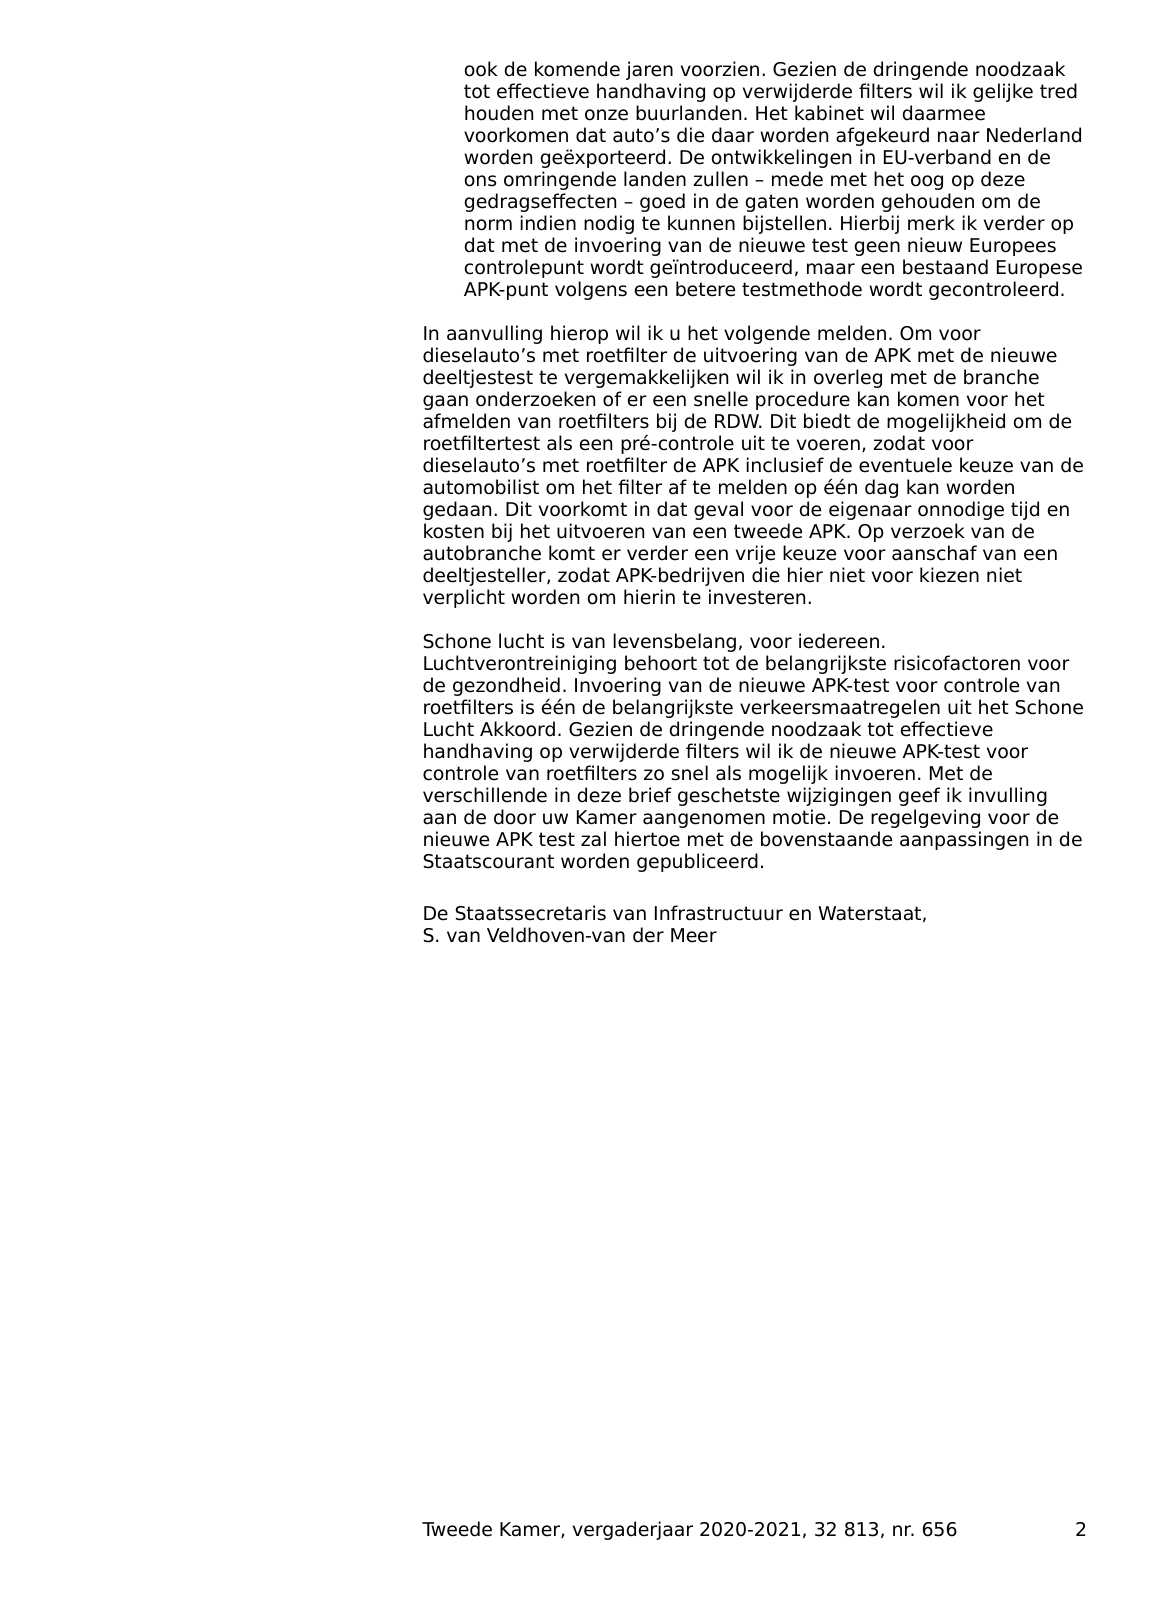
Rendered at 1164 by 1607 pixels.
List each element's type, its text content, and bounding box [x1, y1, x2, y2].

text ook de komende jaren voorzien. Gezien de dringende noodzaak tot effectieve handhaving op verwijderde filters wil ik gelijke tred houden met onze buurlanden. Het kabinet wil daarmee voorkomen dat auto’s die daar worden afgekeurd naar Nederland worden geëxporteerd. De ontwikkelingen in EU-verband en de ons omringende landen zullen – mede met het oog op deze gedragseffecten – goed in de gaten worden gehouden om de norm indien nodig te kunnen bijstellen. Hierbij merk ik verder op dat met de invoering van de nieuwe test geen nieuw Europees controlepunt wordt geïntroduceerd, maar een bestaand Europese APK-punt volgens een betere testmethode wordt gecontroleerd. [464, 59, 1087, 301]
text In aanvulling hierop wil ik u het volgende melden. Om voor dieselauto’s met roetfilter de uitvoering van de APK met de nieuwe deeltjestest te vergemakkelijken wil ik in overleg met de branche gaan onderzoeken of er een snelle procedure kan komen voor het afmelden van roetfilters bij de RDW. Dit biedt de mogelijkheid om de roetfiltertest als een pré-controle uit te voeren, zodat voor dieselauto’s met roetfilter de APK inclusief de eventuele keuze van de automobilist om het filter af te melden op één dag kan worden gedaan. Dit voorkomt in dat geval voor de eigenaar onnodige tijd en kosten bij het uitvoeren van een tweede APK. Op verzoek van de autobranche komt er verder een vrije keuze voor aanschaf van een deeltjesteller, zodat APK-bedrijven die hier niet voor kiezen niet verplicht worden om hierin te investeren. [422, 323, 1087, 609]
text De Staatssecretaris van Infrastructuur en Waterstaat, S. van Veldhoven-van der Meer [422, 903, 1087, 947]
text Schone lucht is van levensbelang, voor iedereen. Luchtverontreiniging behoort tot de belangrijkste risicofactoren voor de gezondheid. Invoering van de nieuwe APK-test voor controle van roetfilters is één de belangrijkste verkeersmaatregelen uit het Schone Lucht Akkoord. Gezien de dringende noodzaak tot effectieve handhaving op verwijderde filters wil ik de nieuwe APK-test voor controle van roetfilters zo snel als mogelijk invoeren. Met de verschillende in deze brief geschetste wijzigingen geef ik invulling aan de door uw Kamer aangenomen motie. De regelgeving voor de nieuwe APK test zal hiertoe met de bovenstaande aanpassingen in de Staatscourant worden gepubliceerd. [422, 631, 1087, 873]
